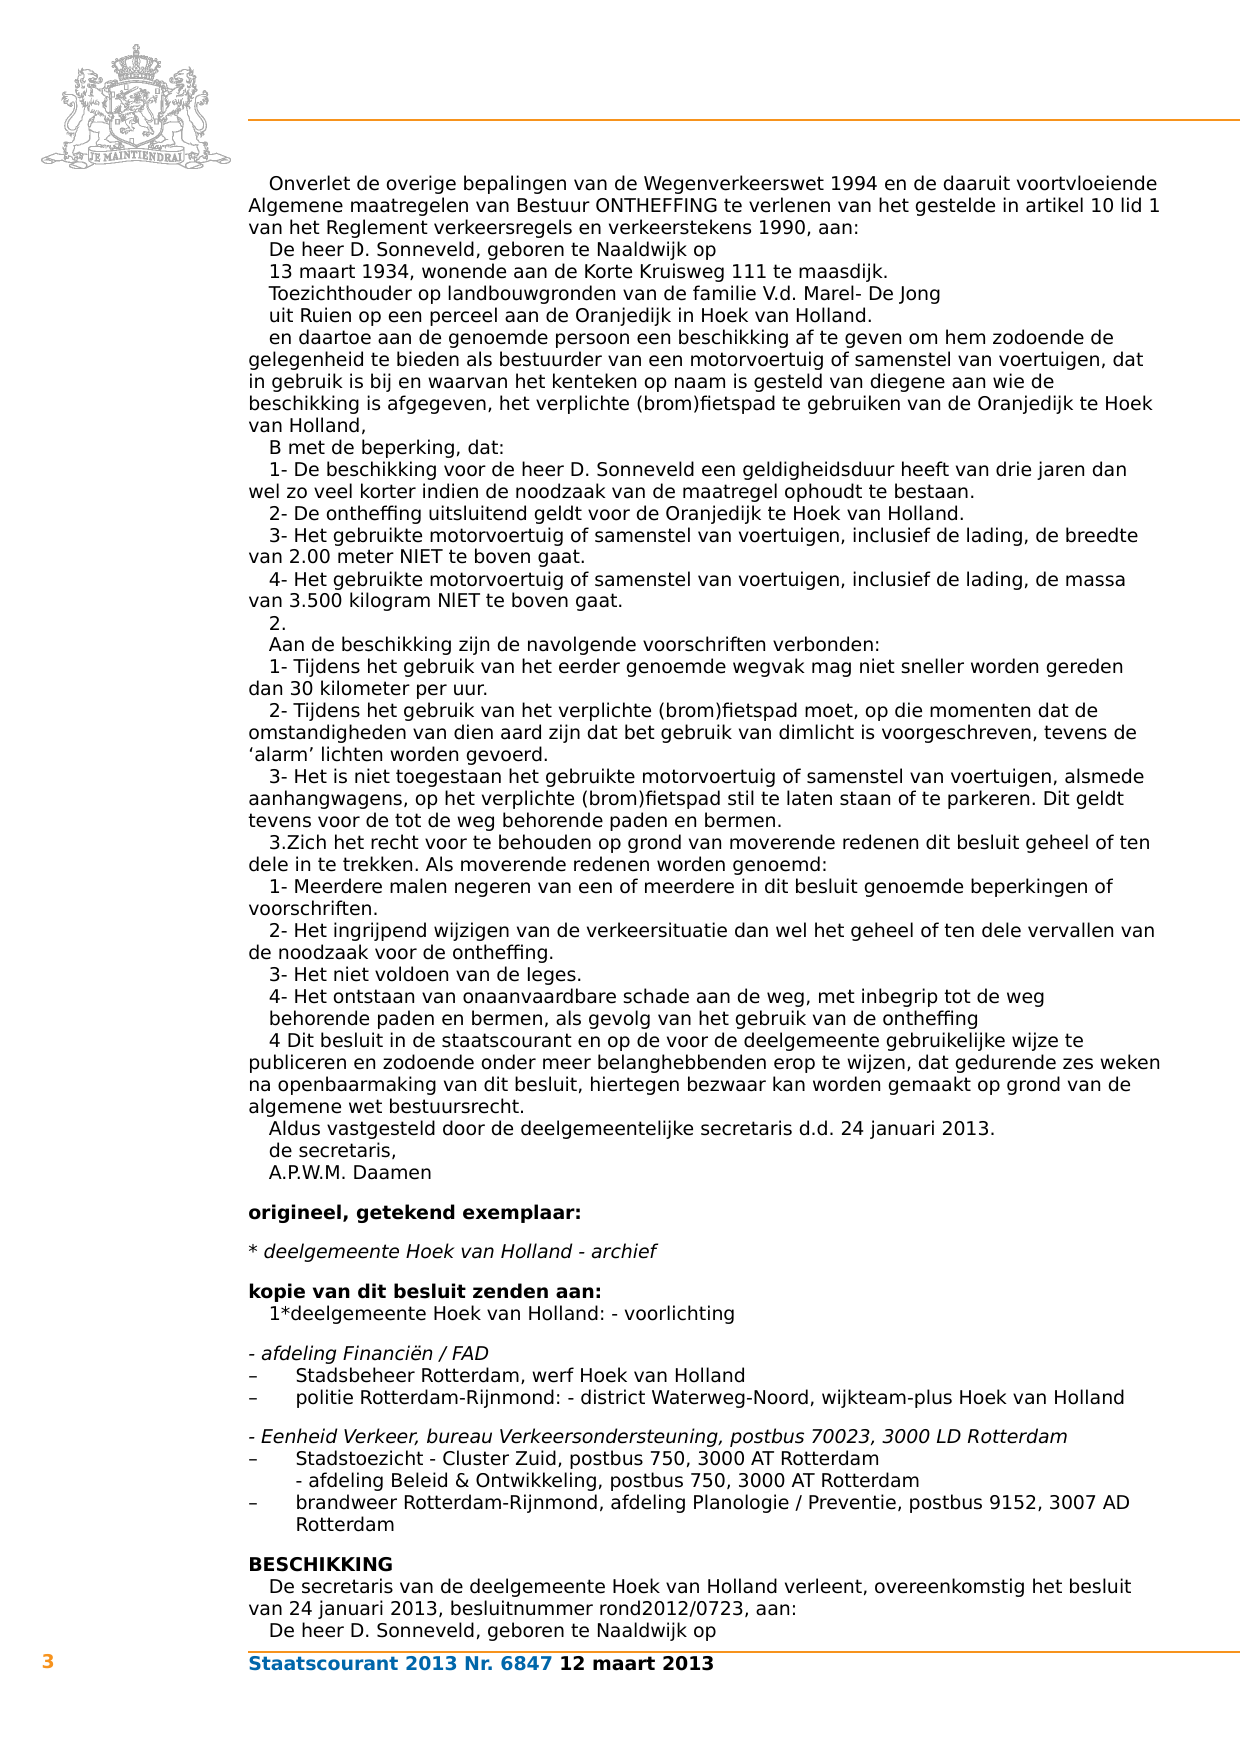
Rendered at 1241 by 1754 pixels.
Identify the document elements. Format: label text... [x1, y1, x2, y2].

text 2- Tijdens het gebruik van het verplichte (brom)fietspad moet, op die momenten dat de omstandigheden van dien aard zijn dat bet gebruik van dimlicht is voorgeschreven, tevens de ‘alarm’ lichten worden gevoerd. [248, 700, 1163, 766]
text en daartoe aan de genoemde persoon een beschikking af te geven om hem zodoende de gelegenheid te bieden als bestuurder van een motorvoertuig of samenstel van voertuigen, dat in gebruik is bij en waarvan het kenteken op naam is gesteld van diegene aan wie de beschikking is afgegeven, het verplichte (brom)fietspad te gebruiken van de Oranjedijk te Hoek van Holland, [248, 327, 1163, 437]
text Toezichthouder op landbouwgronden van de familie V.d. Marel- De Jong [248, 283, 1163, 305]
text De secretaris van de deelgemeente Hoek van Holland verleent, overeenkomstig het besluit van 24 januari 2013, besluitnummer rond2012/0723, aan: [248, 1576, 1163, 1620]
subtitle * deelgemeente Hoek van Holland - archief [248, 1241, 1163, 1263]
list Stadstoezicht - Cluster Zuid, postbus 750, 3000 AT Rotterdam [248, 1448, 1163, 1470]
text De heer D. Sonneveld, geboren te Naaldwijk op [248, 1620, 1163, 1642]
text 3- Het niet voldoen van de Ieges. [248, 964, 1163, 986]
text de secretaris, [248, 1140, 1163, 1162]
list politie Rotterdam-Rijnmond: - district Waterweg-Noord, wijkteam-plus Hoek van Holland [248, 1387, 1163, 1408]
text behorende paden en bermen, als gevolg van het gebruik van de ontheffing [248, 1008, 1163, 1030]
text 3- Het gebruikte motorvoertuig of samenstel van voertuigen, inclusief de lading, de breedte van 2.00 meter NIET te boven gaat. [248, 524, 1163, 568]
text 4- Het ontstaan van onaanvaardbare schade aan de weg, met inbegrip tot de weg [248, 986, 1163, 1008]
text Onverlet de overige bepalingen van de Wegenverkeerswet 1994 en de daaruit voortvloeiende Algemene maatregelen van Bestuur ONTHEFFING te verlenen van het gestelde in artikel 10 lid 1 van het Reglement verkeersregels en verkeerstekens 1990, aan: [248, 173, 1163, 239]
text 1- Meerdere malen negeren van een of meerdere in dit besluit genoemde beperkingen of voorschriften. [248, 876, 1163, 920]
text 2- De ontheffing uitsluitend geldt voor de Oranjedijk te Hoek van Holland. [248, 502, 1163, 524]
text B met de beperking, dat: [248, 437, 1163, 458]
list brandweer Rotterdam-Rijnmond, afdeling Planologie / Preventie, postbus 9152, 3007 AD Rotterdam [248, 1492, 1163, 1536]
subtitle origineel, getekend exemplaar: [248, 1202, 1163, 1223]
subtitle - Eenheid Verkeer, bureau Verkeersondersteuning, postbus 70023, 3000 LD Rotterdam [248, 1426, 1163, 1448]
text 2. [248, 612, 1163, 634]
text uit Ruien op een perceel aan de Oranjedijk in Hoek van Holland. [248, 305, 1163, 327]
text 2- Het ingrijpend wijzigen van de verkeersituatie dan wel het geheel of ten dele vervallen van de noodzaak voor de ontheffing. [248, 920, 1163, 964]
text 1- De beschikking voor de heer D. Sonneveld een geldigheidsduur heeft van drie jaren dan wel zo veel korter indien de noodzaak van de maatregel ophoudt te bestaan. [248, 458, 1163, 502]
text 3.Zich het recht voor te behouden op grond van moverende redenen dit besluit geheel of ten dele in te trekken. Als moverende redenen worden genoemd: [248, 832, 1163, 876]
picture [41, 44, 231, 169]
text Aldus vastgesteld door de deelgemeentelijke secretaris d.d. 24 januari 2013. [248, 1118, 1163, 1140]
text 4- Het gebruikte motorvoertuig of samenstel van voertuigen, inclusief de lading, de massa van 3.500 kilogram NlET te boven gaat. [248, 568, 1163, 612]
subtitle kopie van dit besluit zenden aan: [248, 1281, 1163, 1303]
text 13 maart 1934, wonende aan de Korte Kruisweg 111 te maasdijk. [248, 261, 1163, 283]
list Stadsbeheer Rotterdam, werf Hoek van Holland [248, 1364, 1163, 1387]
text 1*deelgemeente Hoek van Holland: - voorlichting [248, 1303, 1163, 1325]
subtitle - afdeling Financiën / FAD [248, 1343, 1163, 1364]
text De heer D. Sonneveld, geboren te Naaldwijk op [248, 239, 1163, 261]
text 4 Dit besluit in de staatscourant en op de voor de deelgemeente gebruikelijke wijze te publiceren en zodoende onder meer belanghebbenden erop te wijzen, dat gedurende zes weken na openbaarmaking van dit besluit, hiertegen bezwaar kan worden gemaakt op grond van de algemene wet bestuursrecht. [248, 1030, 1163, 1118]
text 1- Tijdens het gebruik van het eerder genoemde wegvak mag niet sneller worden gereden dan 30 kilometer per uur. [248, 656, 1163, 700]
subtitle BESCHIKKING [248, 1554, 1163, 1576]
list - afdeling Beleid & Ontwikkeling, postbus 750, 3000 AT Rotterdam [248, 1470, 1163, 1492]
text 3- Het is niet toegestaan het gebruikte motorvoertuig of samenstel van voertuigen, alsmede aanhangwagens, op het verplichte (brom)fietspad stil te laten staan of te parkeren. Dit geldt tevens voor de tot de weg behorende paden en bermen. [248, 766, 1163, 832]
text A.P.W.M. Daamen [248, 1162, 1163, 1184]
text Aan de beschikking zijn de navolgende voorschriften verbonden: [248, 634, 1163, 656]
